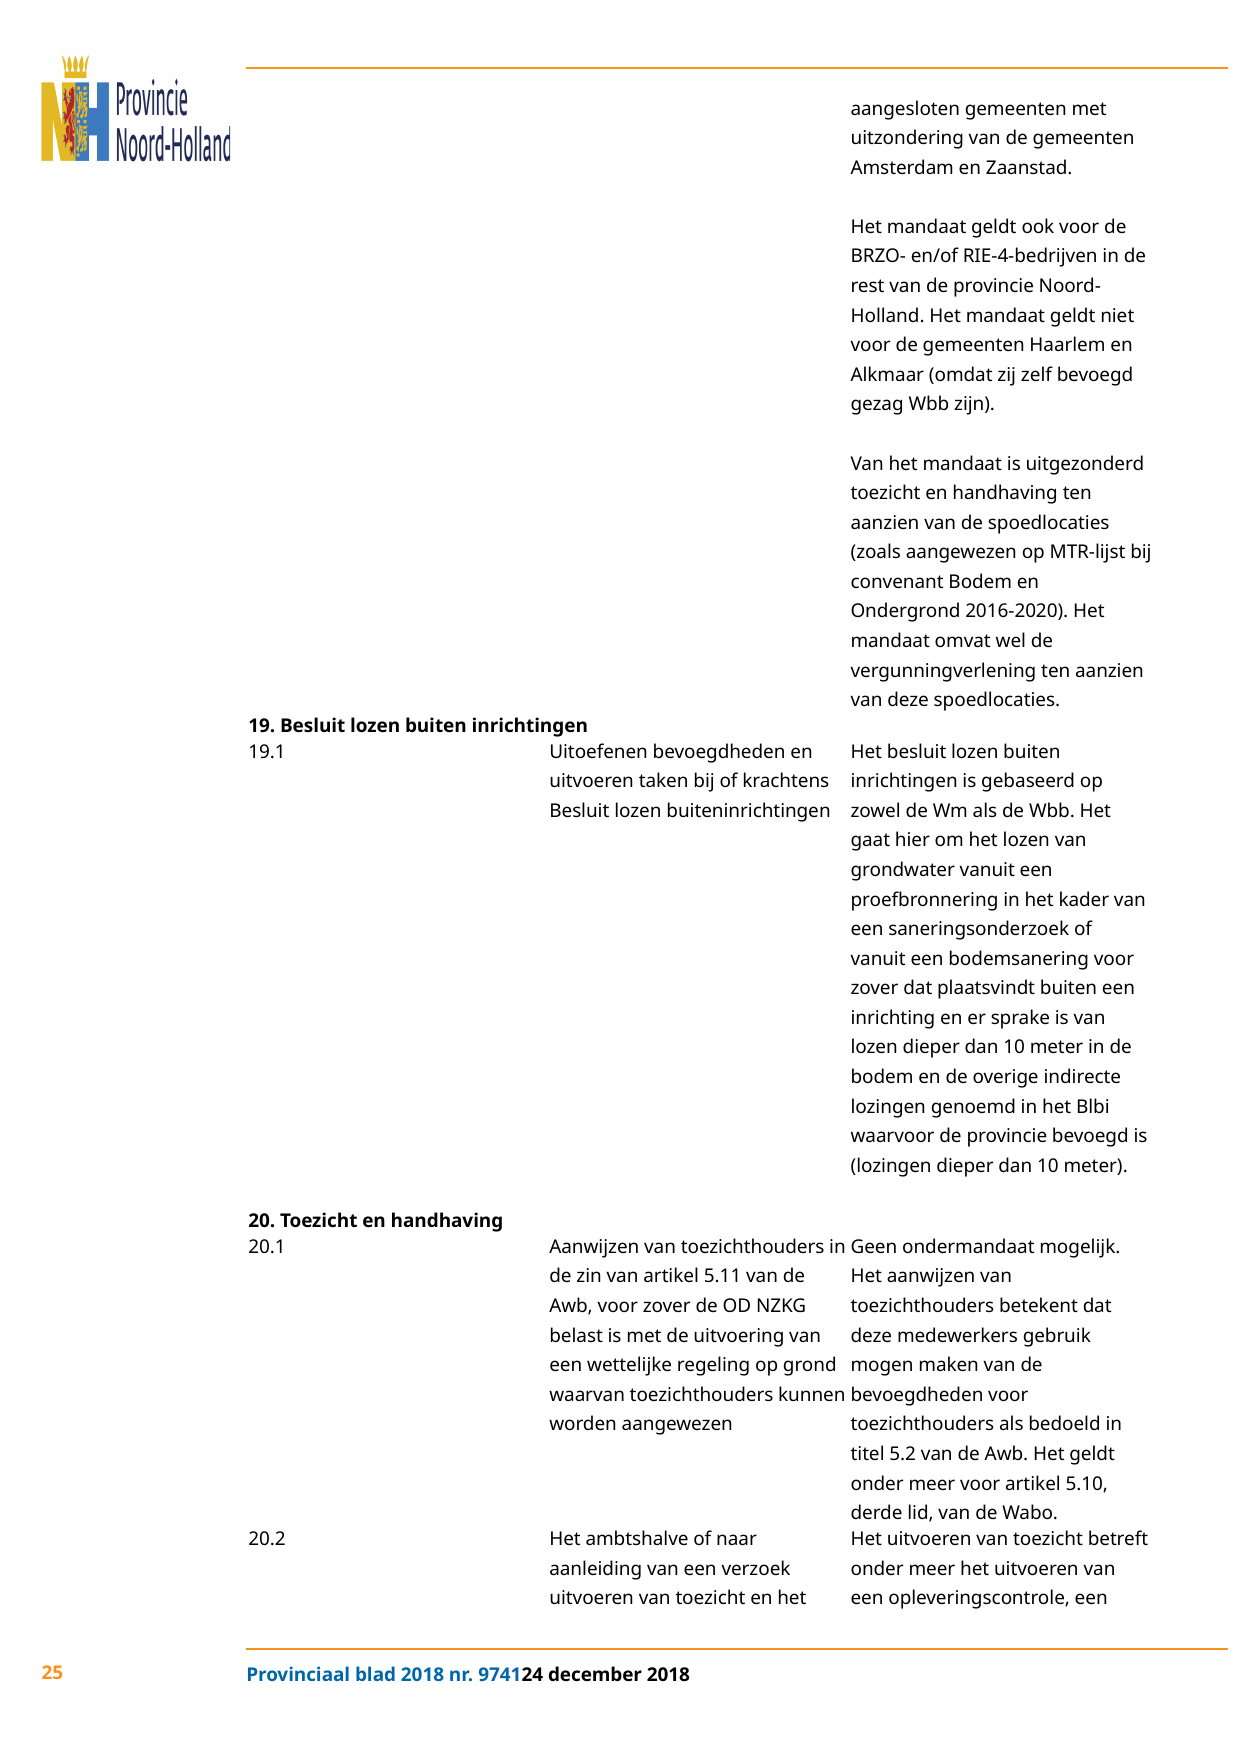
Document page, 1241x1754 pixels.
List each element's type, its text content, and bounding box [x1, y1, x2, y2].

table_cell Aanwijzen van toezichthouders in de zin van artikel 5.11 van de Awb, voor zover de OD NZKG belast is met de uitvoering van een wettelijke regeling op grond waarvan toezichthouders kunnen worden aangewezen [549, 1233, 850, 1525]
picture [41, 47, 231, 172]
table_cell 19.1 [248, 738, 549, 1207]
table_cell [248, 95, 549, 712]
table_cell [549, 95, 850, 712]
table_cell 20. Toezicht en handhaving [248, 1208, 1152, 1233]
table_cell 19. Besluit lozen buiten inrichtingen [248, 712, 1152, 738]
table_cell Uitoefenen bevoegdheden en uitvoeren taken bij of krachtens Besluit lozen buiteninrichtingen [549, 738, 850, 1207]
table_cell 20.1 [248, 1233, 549, 1525]
table_cell Het besluit lozen buiten inrichtingen is gebaseerd op zowel de Wm als de Wbb. Het gaat hier om het lozen van grondwater vanuit een proefbronnering in het kader van een saneringsonderzoek of vanuit een bodemsanering voor zover dat plaatsvindt buiten een inrichting en er sprake is van lozen dieper dan 10 meter in de bodem en de overige indirecte lozingen genoemd in het Blbi waarvoor de provincie bevoegd is (lozingen dieper dan 10 meter). [850, 738, 1152, 1207]
table_cell aangesloten gemeenten met uitzondering van de gemeenten Amsterdam en Zaanstad. Het mandaat geldt ook voor de BRZO- en/of RIE-4-bedrijven in de rest van de provincie Noord-Holland. Het mandaat geldt niet voor de gemeenten Haarlem en Alkmaar (omdat zij zelf bevoegd gezag Wbb zijn). Van het mandaat is uitgezonderd toezicht en handhaving ten aanzien van de spoedlocaties (zoals aangewezen op MTR-lijst bij convenant Bodem en Ondergrond 2016-2020). Het mandaat omvat wel de vergunningverlening ten aanzien van deze spoedlocaties. [850, 95, 1152, 712]
table_cell Het uitvoeren van toezicht betreft onder meer het uitvoeren van een opleveringscontrole, een [850, 1525, 1152, 1610]
table_cell Geen ondermandaat mogelijk. Het aanwijzen van toezichthouders betekent dat deze medewerkers gebruik mogen maken van de bevoegdheden voor toezichthouders als bedoeld in titel 5.2 van de Awb. Het geldt onder meer voor artikel 5.10, derde lid, van de Wabo. [850, 1233, 1152, 1525]
table_cell Het ambtshalve of naar aanleiding van een verzoek uitvoeren van toezicht en het [549, 1525, 850, 1610]
table_cell 20.2 [248, 1525, 549, 1610]
